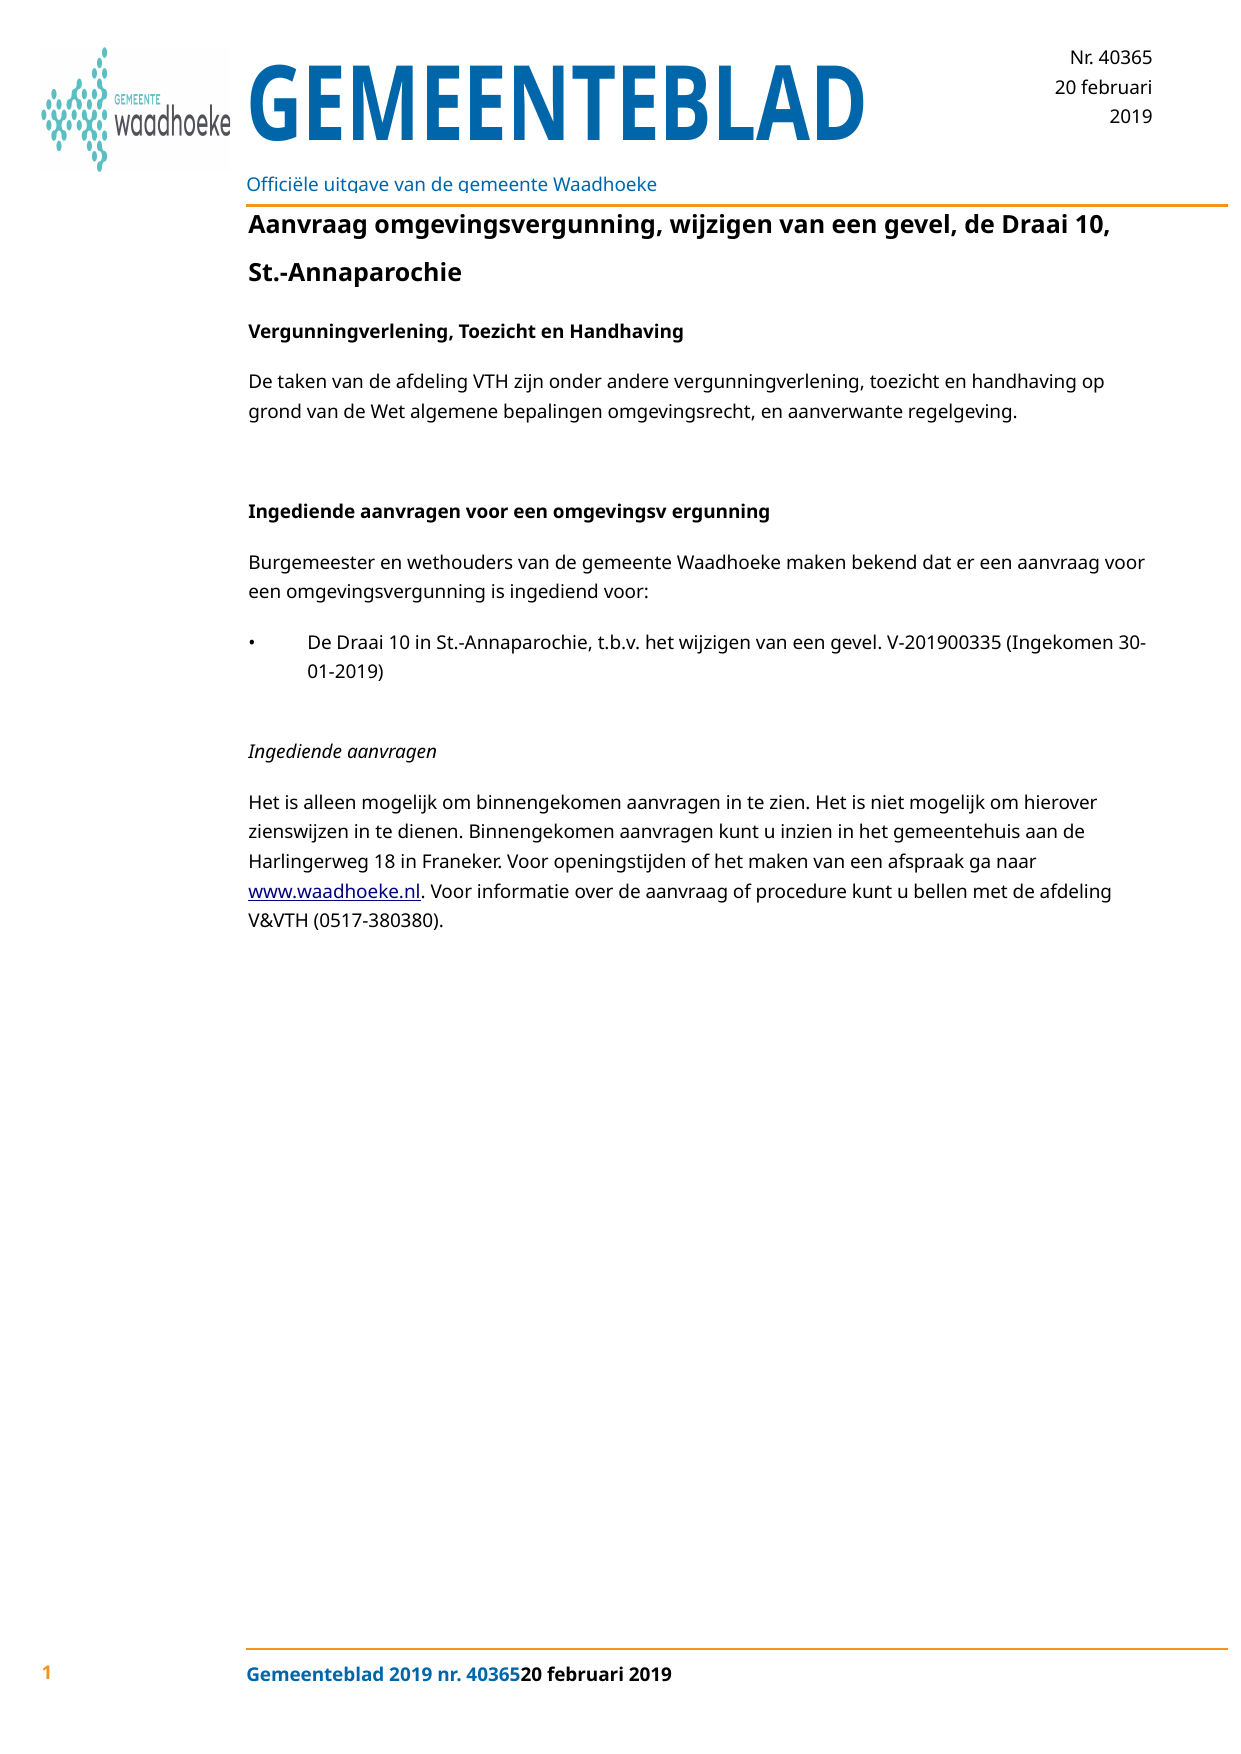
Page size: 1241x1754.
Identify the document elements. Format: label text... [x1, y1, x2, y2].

text Ingediende aanvragen voor een omgevingsv ergunning [248, 499, 1152, 524]
text Burgemeester en wethouders van de gemeente Waadhoeke maken bekend dat er een aanvraag voor een omgevingsvergunning is ingediend voor: [248, 549, 1152, 604]
text Ingediende aanvragen [248, 739, 1152, 764]
text Het is alleen mogelijk om binnengekomen aanvragen in te zien. Het is niet mogelijk om hierover zienswijzen in te dienen. Binnengekomen aanvragen kunt u inzien in het gemeentehuis aan de Harlingerweg 18 in Franeker. Voor openingstijden of het maken van een afspraak ga naar www.waadhoeke.nl. Voor informatie over de aanvraag of procedure kunt u bellen met de afdeling V&VTH (0517-380380). [248, 789, 1152, 933]
text De taken van de afdeling VTH zijn onder andere vergunningverlening, toezicht en handhaving op grond van de Wet algemene bepalingen omgevingsrecht, en aanverwante regelgeving. [248, 368, 1152, 424]
picture [41, 47, 231, 172]
text Vergunningverlening, Toezicht en Handhaving [248, 318, 1152, 344]
text Aanvraag omgevingsvergunning, wijzigen van een gevel, de Draai 10, St.-Annaparochie [248, 207, 1152, 288]
list De Draai 10 in St.-Annaparochie, t.b.v. het wijzigen van een gevel. V-201900335 (Ingekomen 30-01-2019) [248, 629, 1152, 684]
